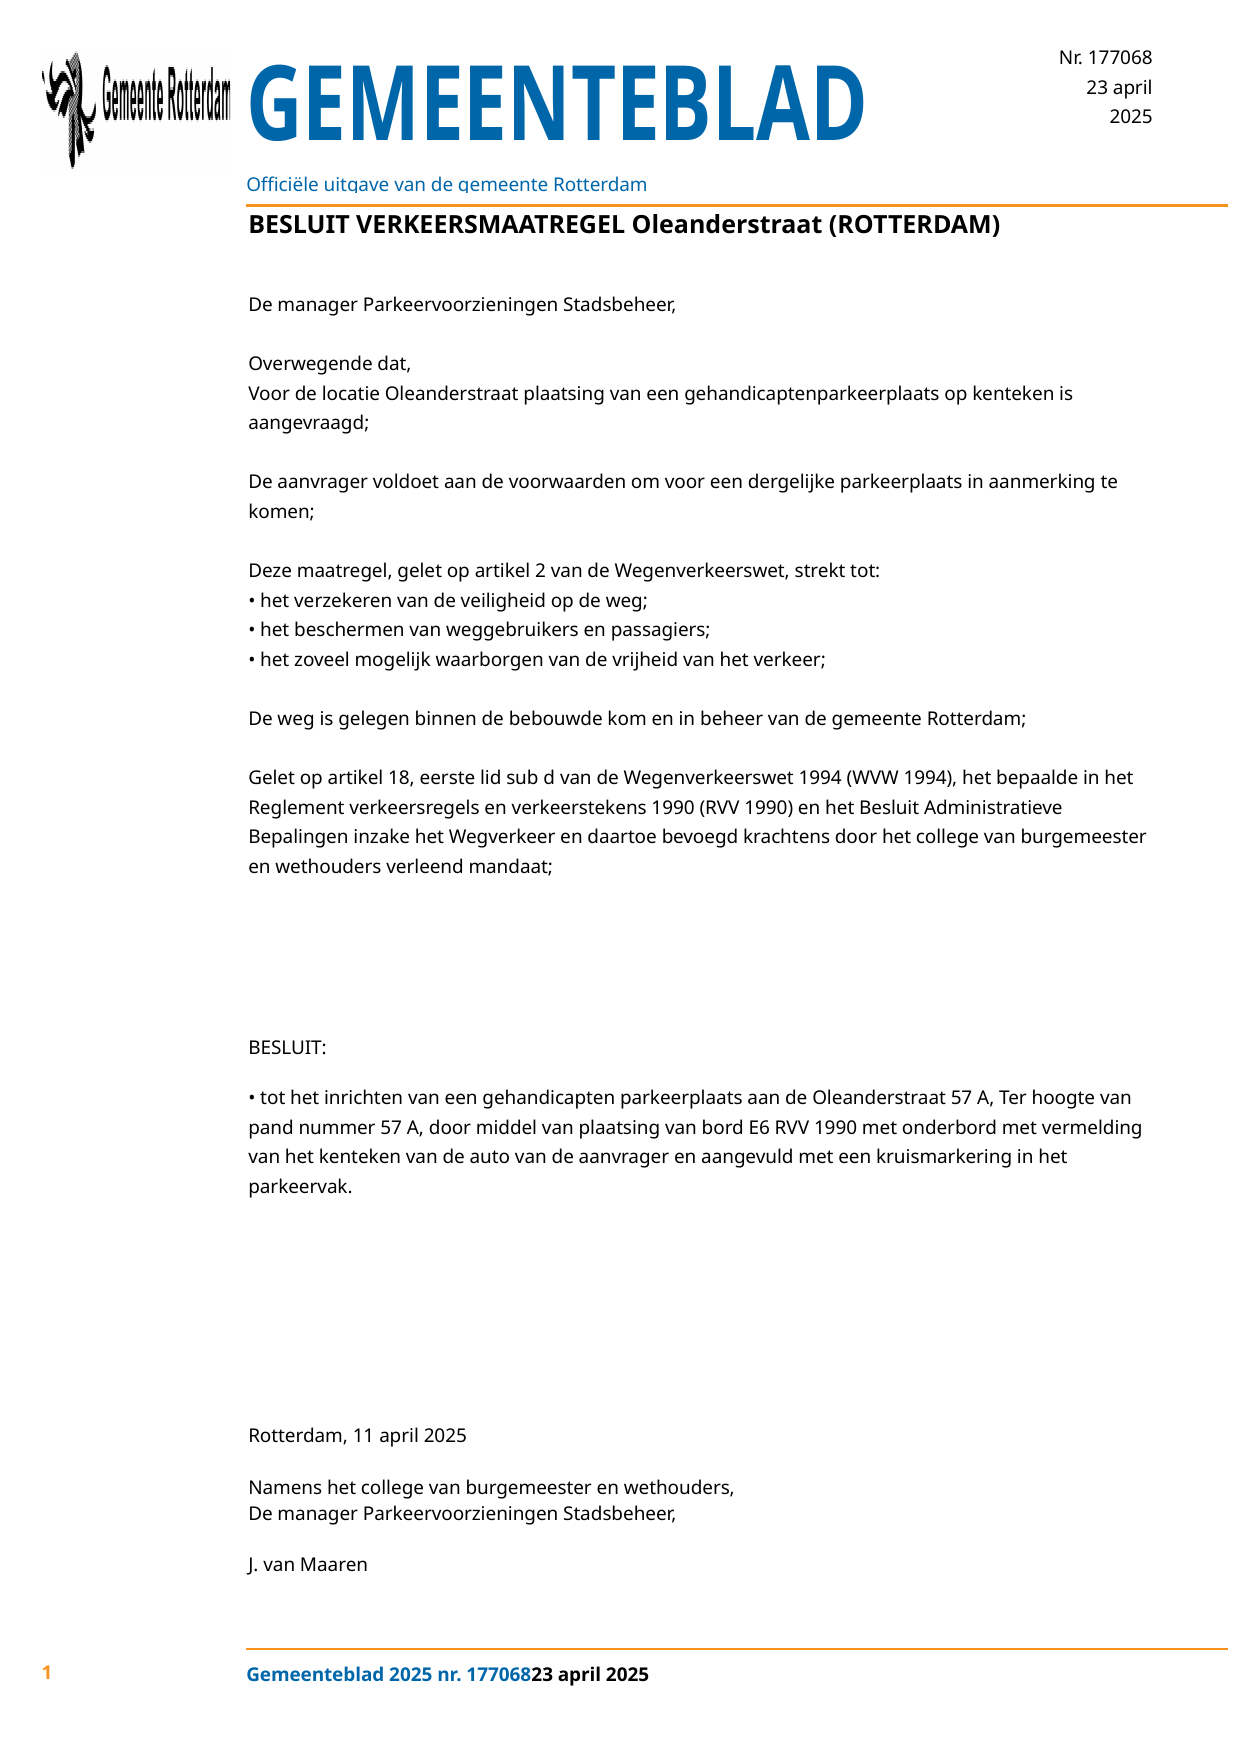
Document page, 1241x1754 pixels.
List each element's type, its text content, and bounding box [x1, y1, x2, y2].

text Gelet op artikel 18, eerste lid sub d van de Wegenverkeerswet 1994 (WVW 1994), het bepaalde in het Reglement verkeersregels en verkeerstekens 1990 (RVV 1990) en het Besluit Administratieve Bepalingen inzake het Wegverkeer en daartoe bevoegd krachtens door het college van burgemeester en wethouders verleend mandaat; [248, 764, 1152, 879]
text • tot het inrichten van een gehandicapten parkeerplaats aan de Oleanderstraat 57 A, Ter hoogte van pand nummer 57 A, door middel van plaatsing van bord E6 RVV 1990 met onderbord met vermelding van het kenteken van de auto van de aanvrager en aangevuld met een kruismarkering in het parkeervak. [248, 1084, 1152, 1199]
text Overwegende dat, [248, 350, 1152, 376]
text • het beschermen van weggebruikers en passagiers; [248, 616, 1152, 642]
text De weg is gelegen binnen de bebouwde kom en in beheer van de gemeente Rotterdam; [248, 705, 1152, 731]
picture [41, 47, 231, 172]
text Voor de locatie Oleanderstraat plaatsing van een gehandicaptenparkeerplaats op kenteken is aangevraagd; [248, 380, 1152, 435]
text • het verzekeren van de veiligheid op de weg; [248, 587, 1152, 613]
text Namens het college van burgemeester en wethouders, [248, 1474, 1152, 1500]
text • het zoveel mogelijk waarborgen van de vrijheid van het verkeer; [248, 646, 1152, 672]
text BESLUIT: [248, 1034, 1152, 1060]
text BESLUIT VERKEERSMAATREGEL Oleanderstraat (ROTTERDAM) [248, 207, 1152, 241]
text De manager Parkeervoorzieningen Stadsbeheer, [248, 1500, 1152, 1526]
text Rotterdam, 11 april 2025 [248, 1423, 1152, 1448]
text Deze maatregel, gelet op artikel 2 van de Wegenverkeerswet, strekt tot: [248, 557, 1152, 583]
text De aanvrager voldoet aan de voorwaarden om voor een dergelijke parkeerplaats in aanmerking te komen; [248, 468, 1152, 524]
text J. van Maaren [248, 1551, 1152, 1577]
text De manager Parkeervoorzieningen Stadsbeheer, [248, 291, 1152, 317]
